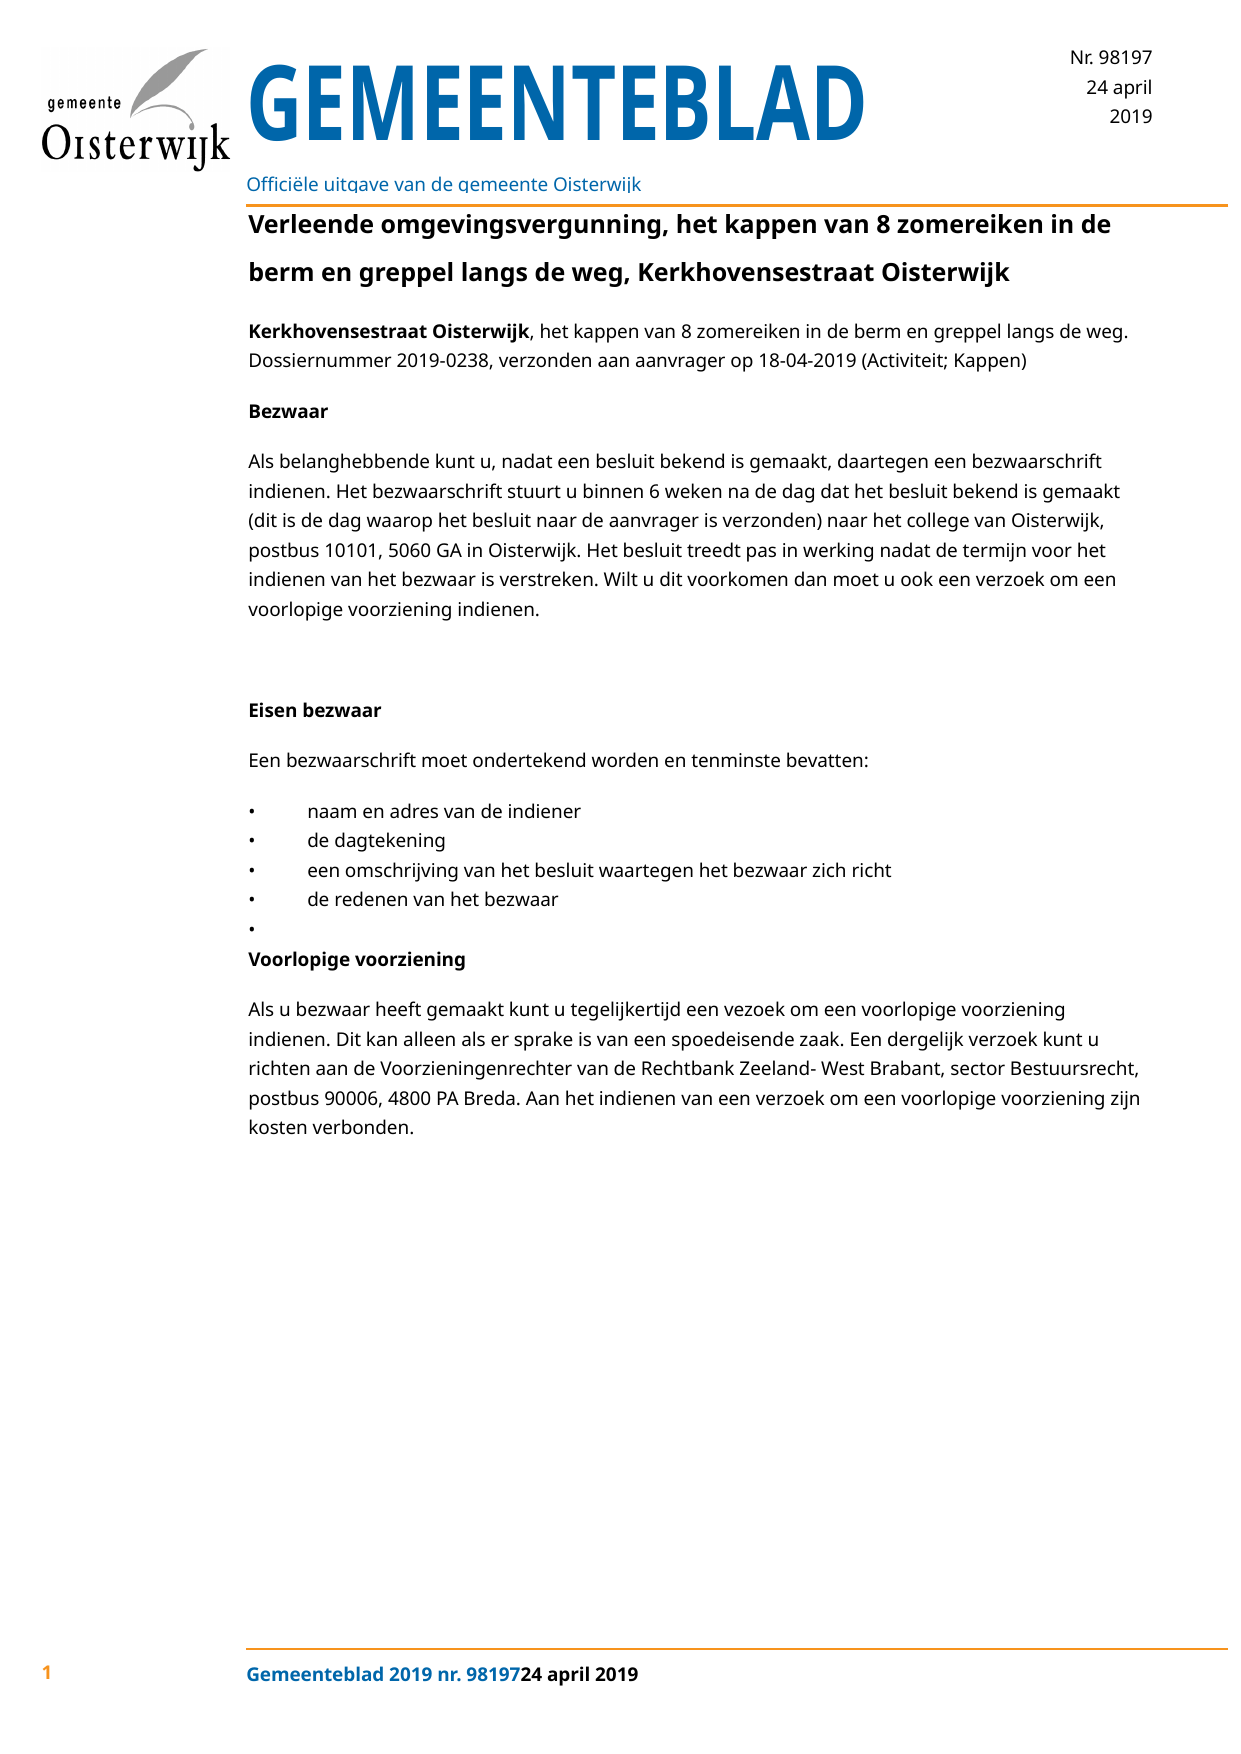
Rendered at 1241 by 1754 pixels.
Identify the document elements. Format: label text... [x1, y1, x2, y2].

text Bezwaar [248, 398, 1152, 424]
text Als u bezwaar heeft gemaakt kunt u tegelijkertijd een vezoek om een voorlopige voorziening indienen. Dit kan alleen als er sprake is van een spoedeisende zaak. Een dergelijk verzoek kunt u richten aan de Voorzieningenrechter van de Rechtbank Zeeland- West Brabant, sector Bestuursrecht, postbus 90006, 4800 PA Breda. Aan het indienen van een verzoek om een voorlopige voorziening zijn kosten verbonden. [248, 996, 1152, 1140]
text Voorlopige voorziening [248, 946, 1152, 972]
text Kerkhovensestraat Oisterwijk, het kappen van 8 zomereiken in de berm en greppel langs de weg. Dossiernummer 2019-0238, verzonden aan aanvrager op 18-04-2019 (Activiteit; Kappen) [248, 318, 1152, 373]
picture [41, 47, 231, 172]
text Verleende omgevingsvergunning, het kappen van 8 zomereiken in de berm en greppel langs de weg, Kerkhovensestraat Oisterwijk [248, 207, 1152, 288]
list een omschrijving van het besluit waartegen het bezwaar zich richt [248, 857, 1152, 883]
text Als belanghebbende kunt u, nadat een besluit bekend is gemaakt, daartegen een bezwaarschrift indienen. Het bezwaarschrift stuurt u binnen 6 weken na de dag dat het besluit bekend is gemaakt (dit is de dag waarop het besluit naar de aanvrager is verzonden) naar het college van Oisterwijk, postbus 10101, 5060 GA in Oisterwijk. Het besluit treedt pas in werking nadat de termijn voor het indienen van het bezwaar is verstreken. Wilt u dit voorkomen dan moet u ook een verzoek om een voorlopige voorziening indienen. [248, 448, 1152, 622]
list naam en adres van de indiener [248, 798, 1152, 824]
list de redenen van het bezwaar [248, 887, 1152, 912]
list de dagtekening [248, 827, 1152, 853]
text Eisen bezwaar [248, 697, 1152, 723]
text Een bezwaarschrift moet ondertekend worden en tenminste bevatten: [248, 747, 1152, 773]
